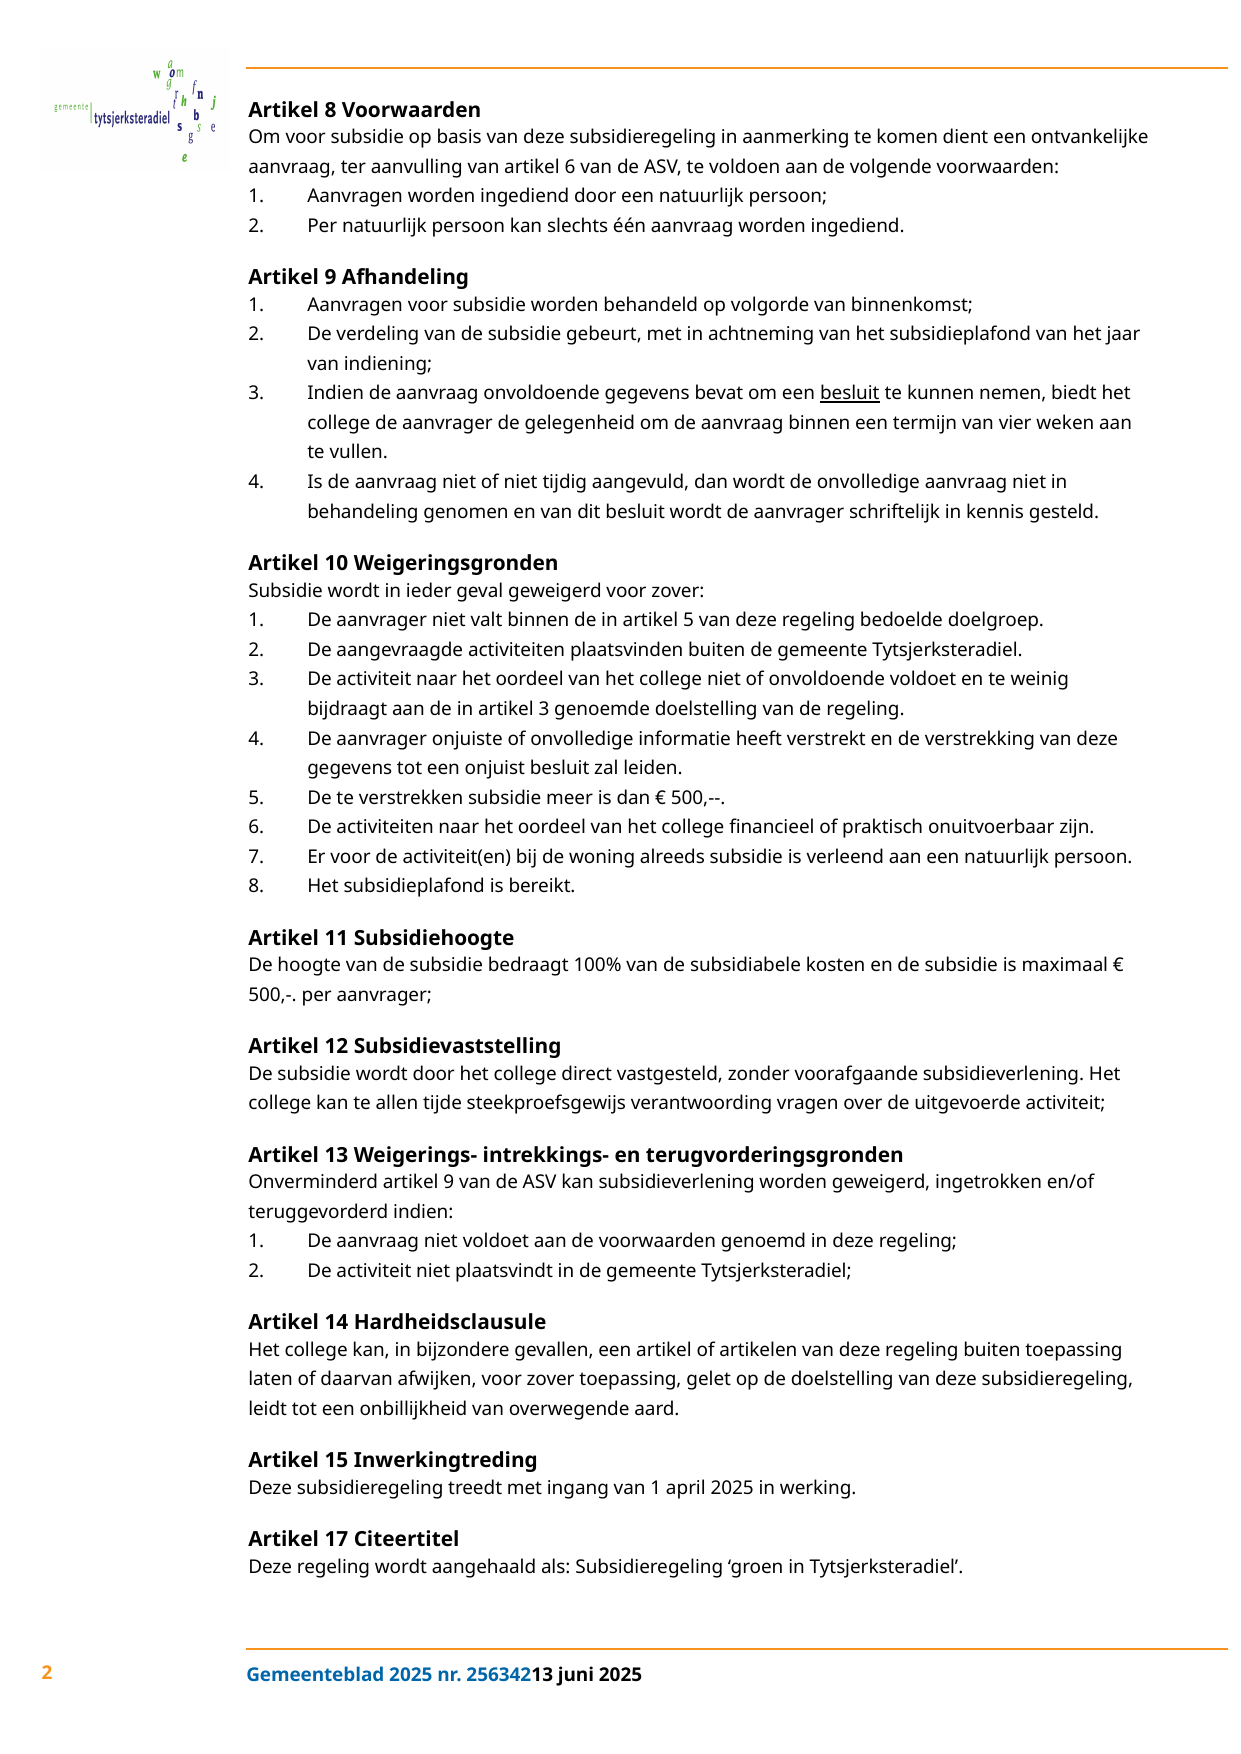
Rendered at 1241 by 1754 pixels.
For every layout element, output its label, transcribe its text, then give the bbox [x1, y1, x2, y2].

list Het subsidieplafond is bereikt. [248, 873, 1152, 898]
list Is de aanvraag niet of niet tijdig aangevuld, dan wordt de onvolledige aanvraag niet in behandeling genomen en van dit besluit wordt de aanvrager schriftelijk in kennis gesteld. [248, 468, 1152, 524]
text Artikel 17 Citeertitel [248, 1524, 1152, 1553]
list De te verstrekken subsidie meer is dan € 500,--. [248, 784, 1152, 809]
text Het college kan, in bijzondere gevallen, een artikel of artikelen van deze regeling buiten toepassing laten of daarvan afwijken, voor zover toepassing, gelet op de doelstelling van deze subsidieregeling, leidt tot een onbillijkheid van overwegende aard. [248, 1336, 1152, 1421]
list De aanvrager onjuiste of onvolledige informatie heeft verstrekt en de verstrekking van deze gegevens tot een onjuist besluit zal leiden. [248, 725, 1152, 780]
text Deze regeling wordt aangehaald als: Subsidieregeling ‘groen in Tytsjerksteradiel’. [248, 1553, 1152, 1578]
text Subsidie wordt in ieder geval geweigerd voor zover: [248, 577, 1152, 602]
text Artikel 9 Afhandeling [248, 262, 1152, 291]
list De activiteiten naar het oordeel van het college financieel of praktisch onuitvoerbaar zijn. [248, 813, 1152, 839]
list Per natuurlijk persoon kan slechts één aanvraag worden ingediend. [248, 212, 1152, 238]
text Artikel 10 Weigeringsgronden [248, 548, 1152, 577]
text Artikel 11 Subsidiehoogte [248, 923, 1152, 951]
list Aanvragen worden ingediend door een natuurlijk persoon; [248, 182, 1152, 208]
list De aangevraagde activiteiten plaatsvinden buiten de gemeente Tytsjerksteradiel. [248, 636, 1152, 662]
list De activiteit naar het oordeel van het college niet of onvoldoende voldoet en te weinig bijdraagt aan de in artikel 3 genoemde doelstelling van de regeling. [248, 666, 1152, 721]
text Artikel 14 Hardheidsclausule [248, 1307, 1152, 1336]
text De hoogte van de subsidie bedraagt 100% van de subsidiabele kosten en de subsidie is maximaal € 500,-. per aanvrager; [248, 951, 1152, 1007]
text Onverminderd artikel 9 van de ASV kan subsidieverlening worden geweigerd, ingetrokken en/of teruggevorderd indien: [248, 1168, 1152, 1224]
list Indien de aanvraag onvoldoende gegevens bevat om een besluit te kunnen nemen, biedt het college de aanvrager de gelegenheid om de aanvraag binnen een termijn van vier weken aan te vullen. [248, 379, 1152, 464]
text Artikel 8 Voorwaarden [248, 95, 1152, 123]
list De activiteit niet plaatsvindt in de gemeente Tytsjerksteradiel; [248, 1257, 1152, 1283]
picture [41, 47, 231, 172]
list De verdeling van de subsidie gebeurt, met in achtneming van het subsidieplafond van het jaar van indiening; [248, 320, 1152, 376]
text De subsidie wordt door het college direct vastgesteld, zonder voorafgaande subsidieverlening. Het college kan te allen tijde steekproefsgewijs verantwoording vragen over de uitgevoerde activiteit; [248, 1060, 1152, 1115]
text Artikel 12 Subsidievaststelling [248, 1031, 1152, 1060]
text Deze subsidieregeling treedt met ingang van 1 april 2025 in werking. [248, 1474, 1152, 1500]
list De aanvraag niet voldoet aan de voorwaarden genoemd in deze regeling; [248, 1227, 1152, 1253]
list Er voor de activiteit(en) bij de woning alreeds subsidie is verleend aan een natuurlijk persoon. [248, 843, 1152, 869]
text Artikel 13 Weigerings- intrekkings- en terugvorderingsgronden [248, 1140, 1152, 1168]
text Om voor subsidie op basis van deze subsidieregeling in aanmerking te komen dient een ontvankelijke aanvraag, ter aanvulling van artikel 6 van de ASV, te voldoen aan de volgende voorwaarden: [248, 123, 1152, 178]
text Artikel 15 Inwerkingtreding [248, 1446, 1152, 1474]
list De aanvrager niet valt binnen de in artikel 5 van deze regeling bedoelde doelgroep. [248, 606, 1152, 632]
list Aanvragen voor subsidie worden behandeld op volgorde van binnenkomst; [248, 291, 1152, 317]
